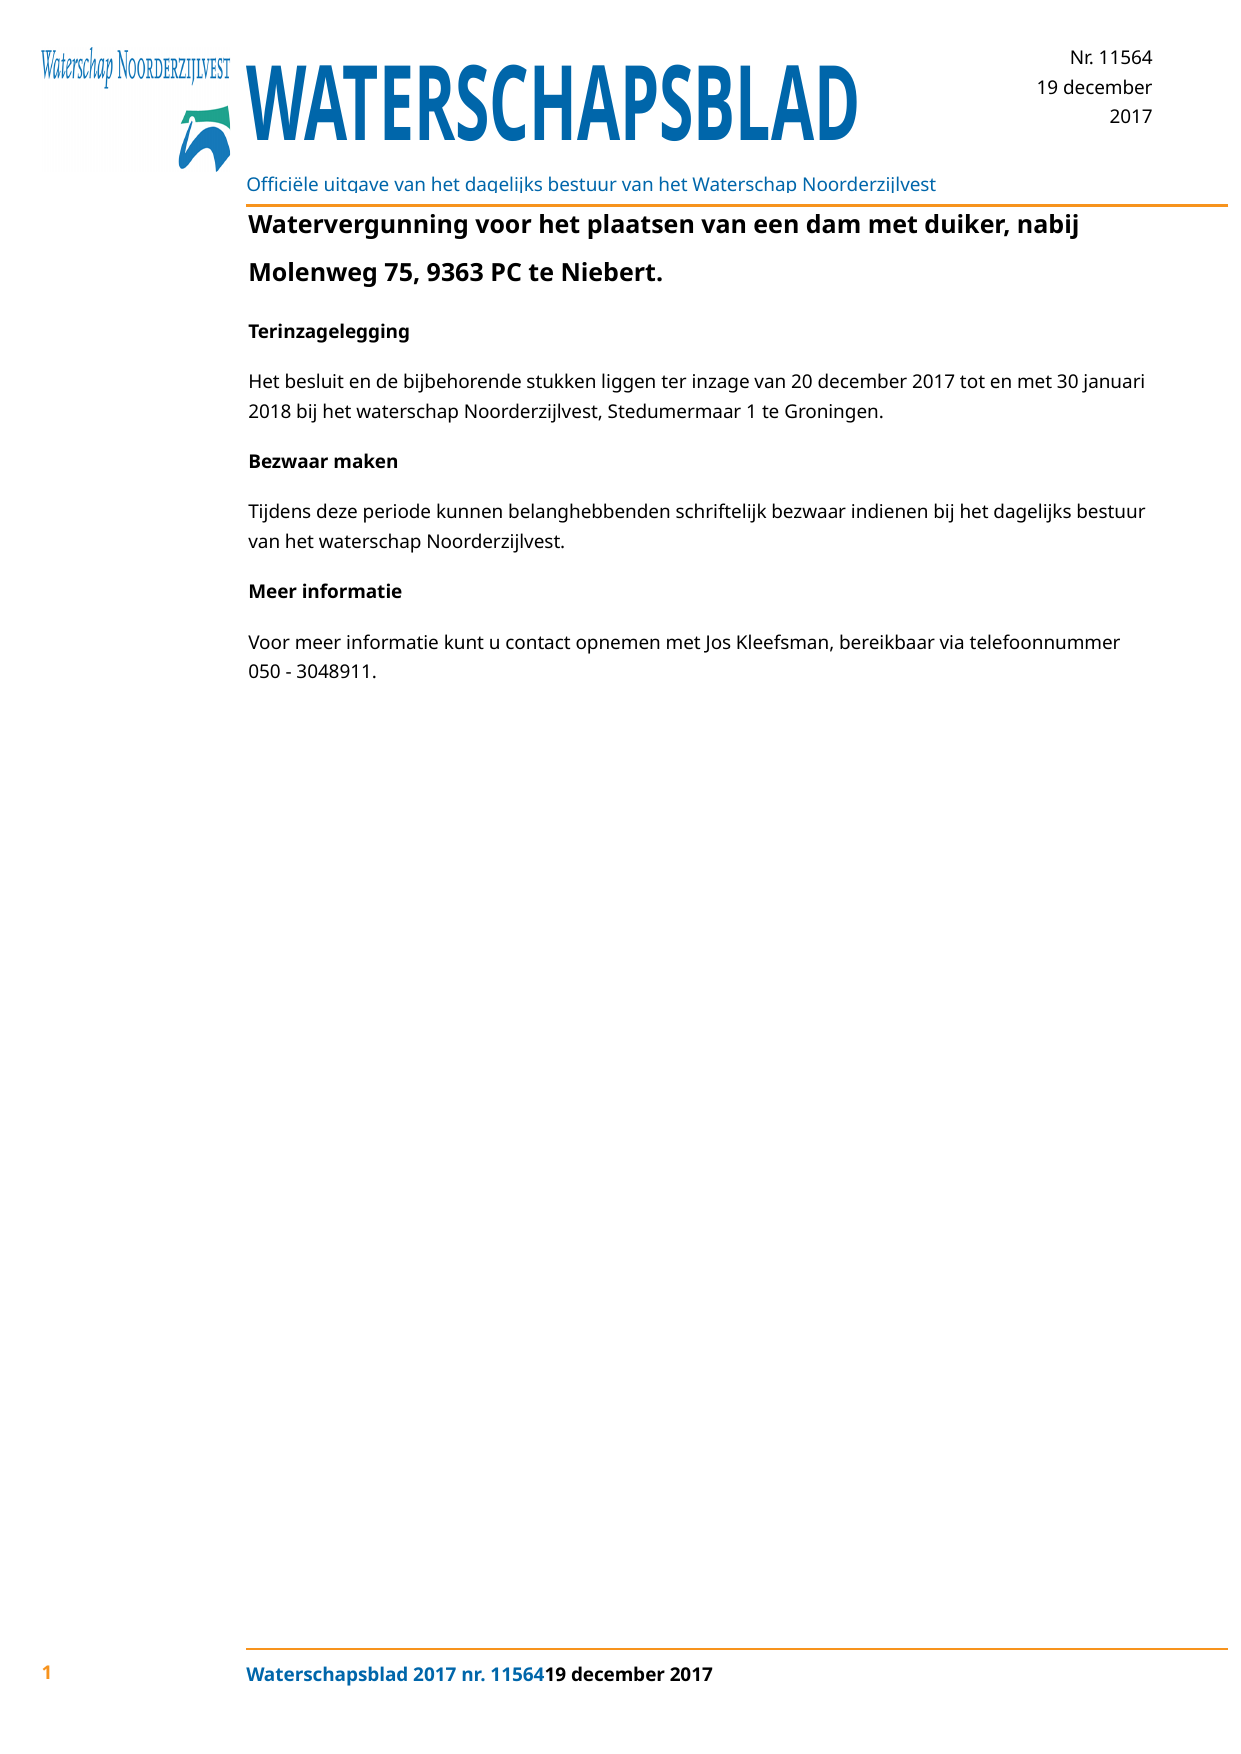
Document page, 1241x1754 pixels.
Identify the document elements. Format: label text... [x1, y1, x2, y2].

picture [41, 47, 231, 172]
text Terinzagelegging [248, 318, 1152, 344]
text Meer informatie [248, 579, 1152, 604]
text Het besluit en de bijbehorende stukken liggen ter inzage van 20 december 2017 tot en met 30 januari 2018 bij het waterschap Noorderzijlvest, Stedumermaar 1 te Groningen. [248, 368, 1152, 424]
text Voor meer informatie kunt u contact opnemen met Jos Kleefsman, bereikbaar via telefoonnummer 050 - 3048911. [248, 629, 1152, 684]
text Watervergunning voor het plaatsen van een dam met duiker, nabij Molenweg 75, 9363 PC te Niebert. [248, 207, 1152, 288]
text Tijdens deze periode kunnen belanghebbenden schriftelijk bezwaar indienen bij het dagelijks bestuur van het waterschap Noorderzijlvest. [248, 499, 1152, 554]
text Bezwaar maken [248, 448, 1152, 474]
